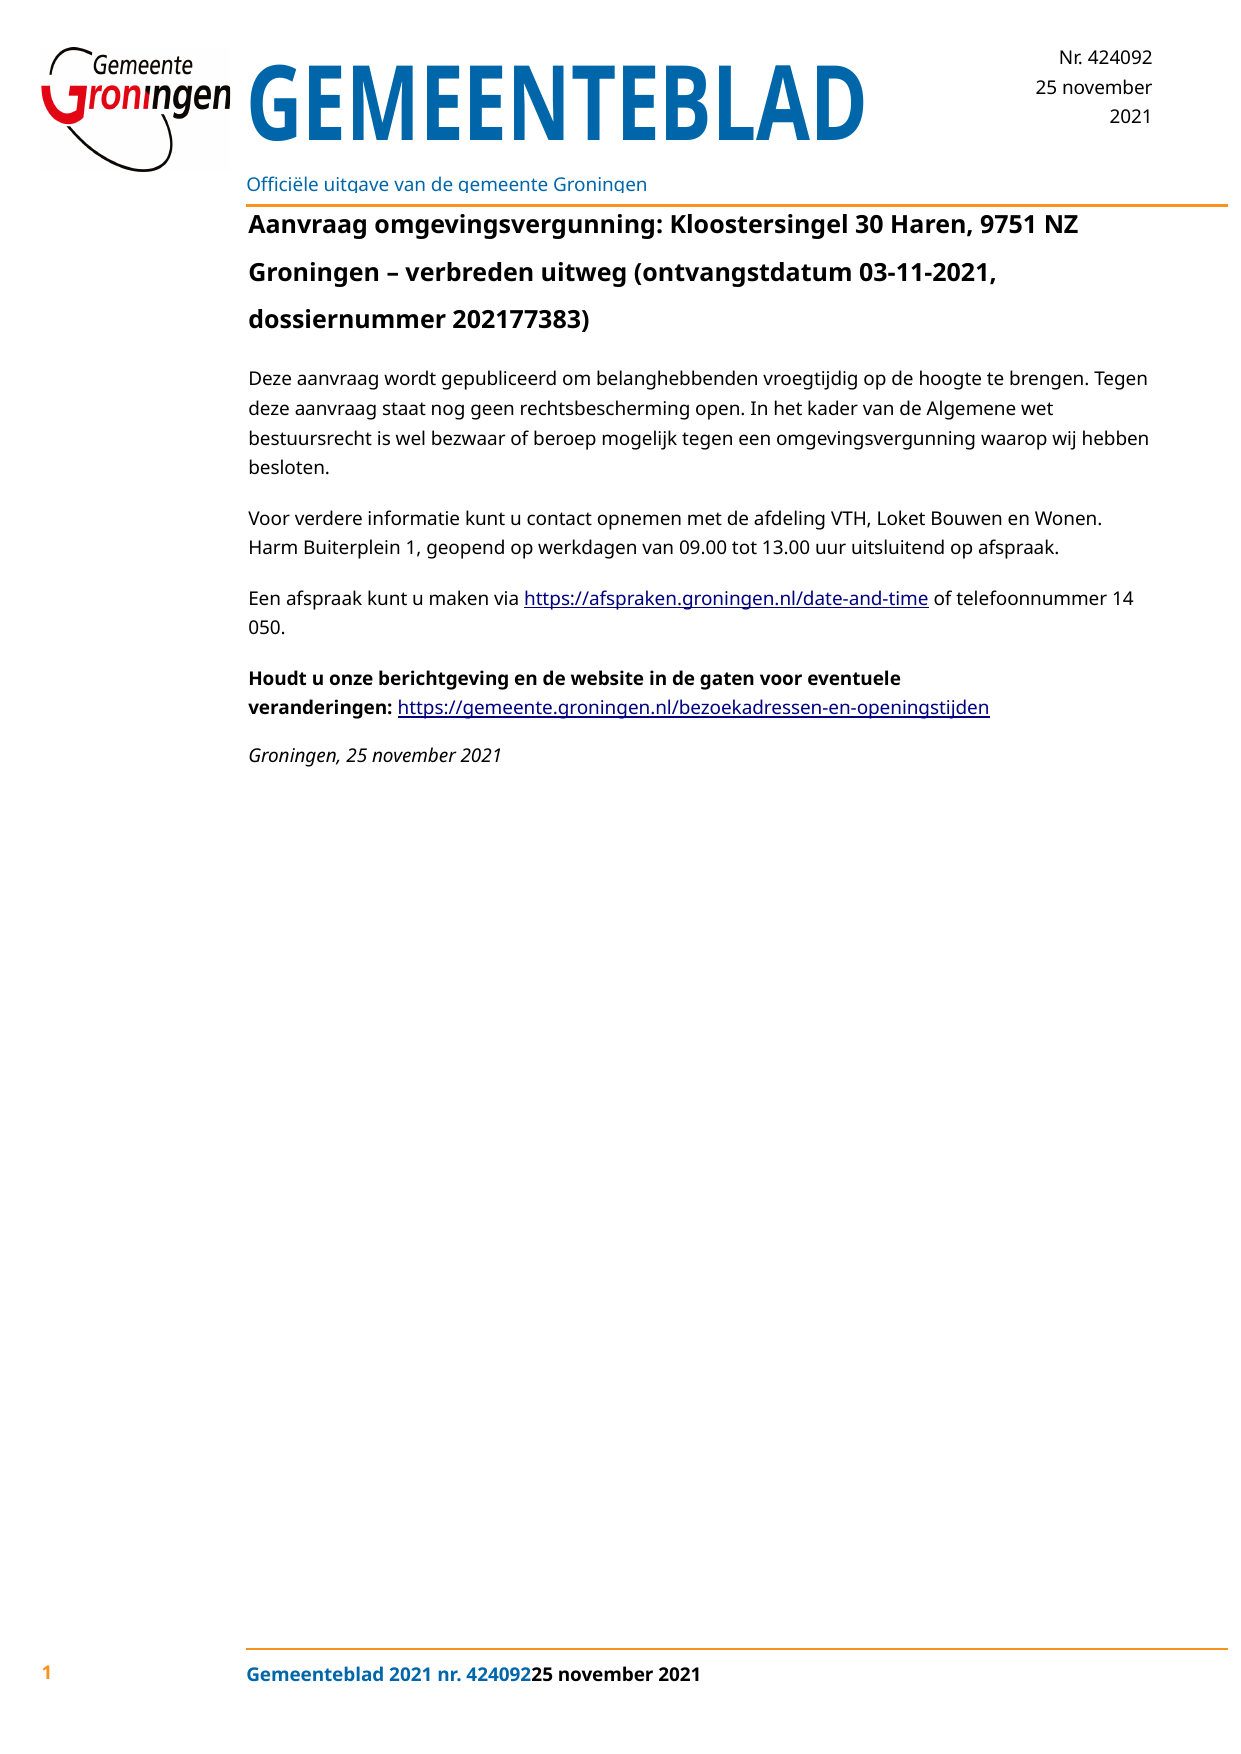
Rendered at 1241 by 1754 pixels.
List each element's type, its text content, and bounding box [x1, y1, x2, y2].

text Voor verdere informatie kunt u contact opnemen met de afdeling VTH, Loket Bouwen en Wonen. Harm Buiterplein 1, geopend op werkdagen van 09.00 tot 13.00 uur uitsluitend op afspraak. [248, 505, 1152, 560]
text Groningen, 25 november 2021 [248, 742, 1152, 768]
picture [41, 47, 231, 172]
text Aanvraag omgevingsvergunning: Kloostersingel 30 Haren, 9751 NZ Groningen – verbreden uitweg (ontvangstdatum 03-11-2021, dossiernummer 202177383) [248, 207, 1152, 336]
text Een afspraak kunt u maken via https://afspraken.groningen.nl/date-and-time of telefoonnummer 14 050. [248, 585, 1152, 640]
text Houdt u onze berichtgeving en de website in de gaten voor eventuele veranderingen: https://gemeente.groningen.nl/bezoekadressen-en-openingstijden [248, 665, 1152, 720]
text Deze aanvraag wordt gepubliceerd om belanghebbenden vroegtijdig op de hoogte te brengen. Tegen deze aanvraag staat nog geen rechtsbescherming open. In het kader van de Algemene wet bestuursrecht is wel bezwaar of beroep mogelijk tegen een omgevingsvergunning waarop wij hebben besloten. [248, 366, 1152, 480]
